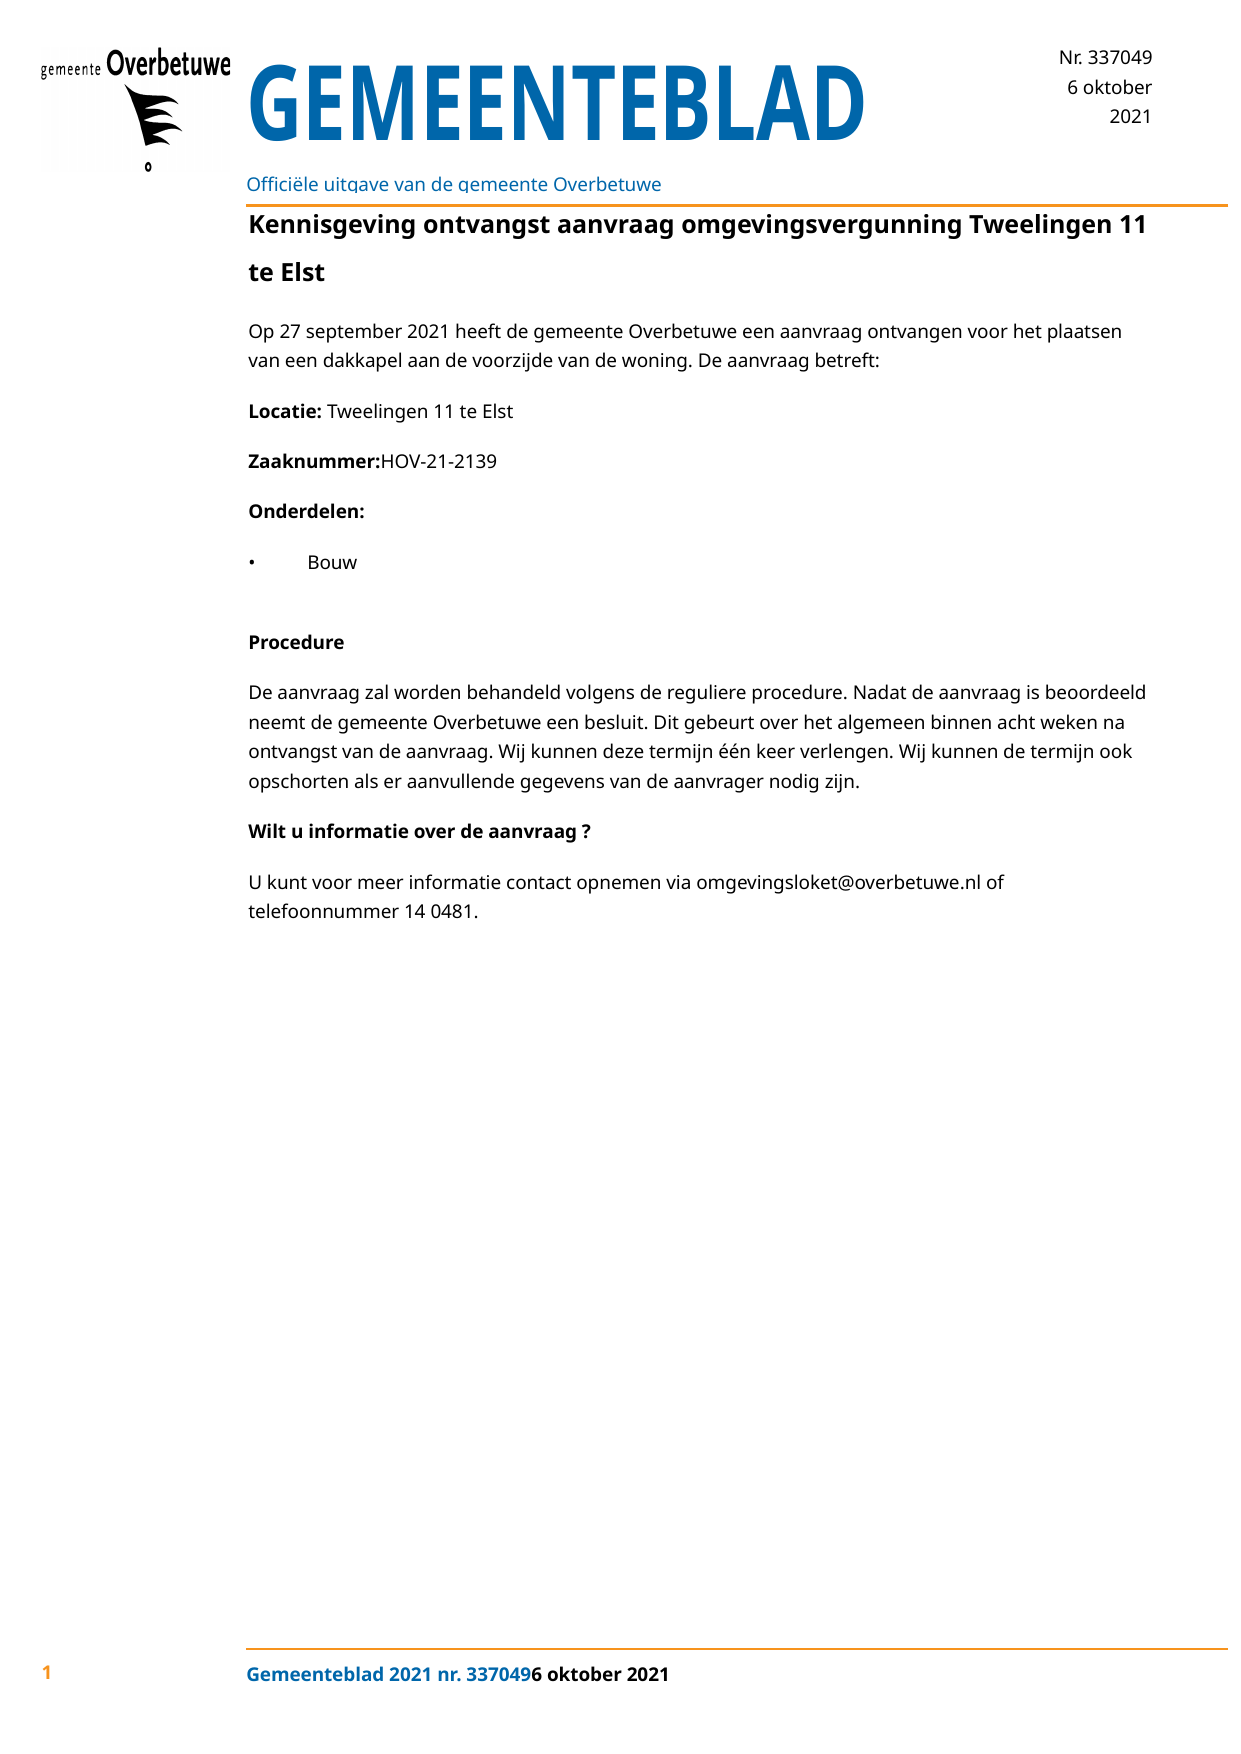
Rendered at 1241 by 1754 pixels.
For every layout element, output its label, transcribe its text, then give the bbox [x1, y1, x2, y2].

text Zaaknummer:HOV-21-2139 [248, 448, 1152, 474]
text Wilt u informatie over de aanvraag ? [248, 819, 1152, 844]
text U kunt voor meer informatie contact opnemen via omgevingsloket@overbetuwe.nl of telefoonnummer 14 0481. [248, 869, 1152, 924]
text Onderdelen: [248, 499, 1152, 524]
text Kennisgeving ontvangst aanvraag omgevingsvergunning Tweelingen 11 te Elst [248, 207, 1152, 288]
text Op 27 september 2021 heeft de gemeente Overbetuwe een aanvraag ontvangen voor het plaatsen van een dakkapel aan de voorzijde van de woning. De aanvraag betreft: [248, 318, 1152, 373]
text Locatie: Tweelingen 11 te Elst [248, 398, 1152, 424]
text De aanvraag zal worden behandeld volgens de reguliere procedure. Nadat de aanvraag is beoordeeld neemt de gemeente Overbetuwe een besluit. Dit gebeurt over het algemeen binnen acht weken na ontvangst van de aanvraag. Wij kunnen deze termijn één keer verlengen. Wij kunnen de termijn ook opschorten als er aanvullende gegevens van de aanvrager nodig zijn. [248, 679, 1152, 794]
list Bouw [248, 549, 1152, 575]
text Procedure [248, 629, 1152, 655]
picture [41, 47, 231, 172]
